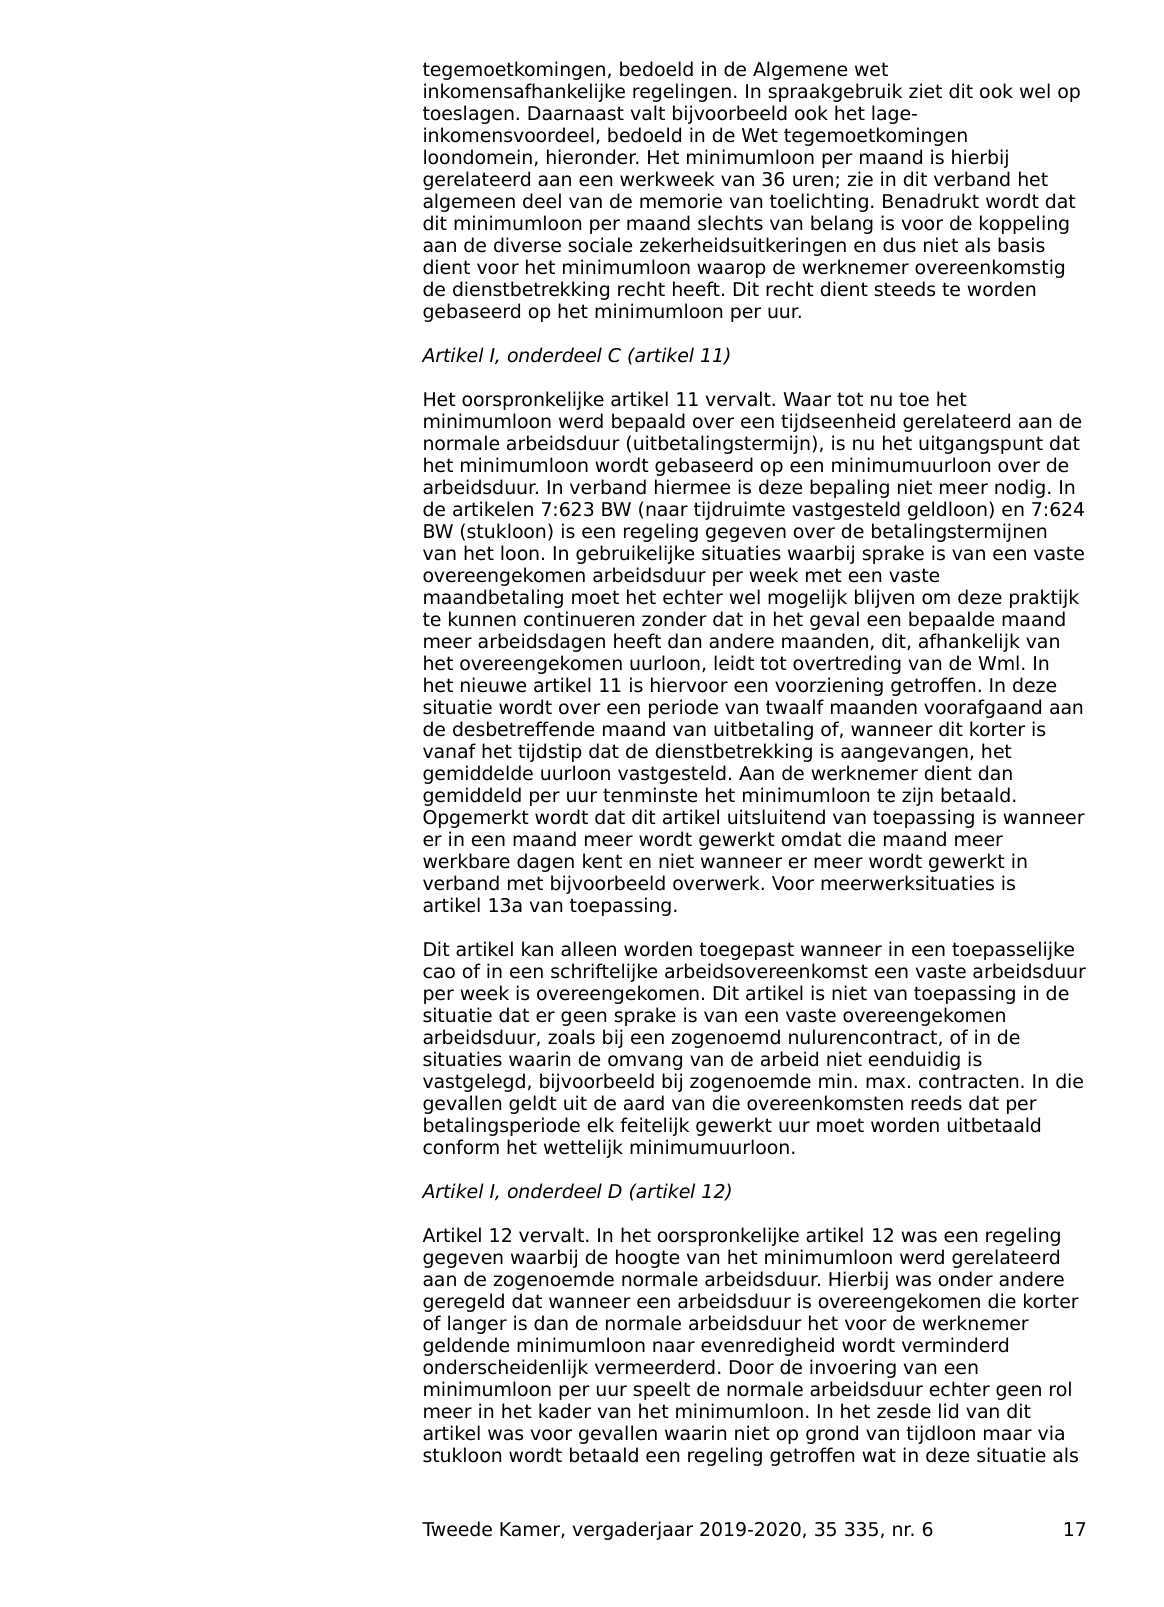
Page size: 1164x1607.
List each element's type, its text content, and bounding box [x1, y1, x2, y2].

subtitle Artikel I, onderdeel C (artikel 11) [422, 345, 1087, 367]
text Het oorspronkelijke artikel 11 vervalt. Waar tot nu toe het minimumloon werd bepaald over een tijdseenheid gerelateerd aan de normale arbeidsduur (uitbetalingstermijn), is nu het uitgangspunt dat het minimumloon wordt gebaseerd op een minimumuurloon over de arbeidsduur. In verband hiermee is deze bepaling niet meer nodig. In de artikelen 7:623 BW (naar tijdruimte vastgesteld geldloon) en 7:624 BW (stukloon) is een regeling gegeven over de betalingstermijnen van het loon. In gebruikelijke situaties waarbij sprake is van een vaste overeengekomen arbeidsduur per week met een vaste maandbetaling moet het echter wel mogelijk blijven om deze praktijk te kunnen continueren zonder dat in het geval een bepaalde maand meer arbeidsdagen heeft dan andere maanden, dit, afhankelijk van het overeengekomen uurloon, leidt tot overtreding van de Wml. In het nieuwe artikel 11 is hiervoor een voorziening getroffen. In deze situatie wordt over een periode van twaalf maanden voorafgaand aan de desbetreffende maand van uitbetaling of, wanneer dit korter is vanaf het tijdstip dat de dienstbetrekking is aangevangen, het gemiddelde uurloon vastgesteld. Aan de werknemer dient dan gemiddeld per uur tenminste het minimumloon te zijn betaald. Opgemerkt wordt dat dit artikel uitsluitend van toepassing is wanneer er in een maand meer wordt gewerkt omdat die maand meer werkbare dagen kent en niet wanneer er meer wordt gewerkt in verband met bijvoorbeeld overwerk. Voor meerwerksituaties is artikel 13a van toepassing. [422, 389, 1087, 917]
text Artikel 12 vervalt. In het oorspronkelijke artikel 12 was een regeling gegeven waarbij de hoogte van het minimumloon werd gerelateerd aan de zogenoemde normale arbeidsduur. Hierbij was onder andere geregeld dat wanneer een arbeidsduur is overeengekomen die korter of langer is dan de normale arbeidsduur het voor de werknemer geldende minimumloon naar evenredigheid wordt verminderd onderscheidenlijk vermeerderd. Door de invoering van een minimumloon per uur speelt de normale arbeidsduur echter geen rol meer in het kader van het minimumloon. In het zesde lid van dit artikel was voor gevallen waarin niet op grond van tijdloon maar via stukloon wordt betaald een regeling getroffen wat in deze situatie als [422, 1225, 1087, 1467]
text tegemoetkomingen, bedoeld in de Algemene wet inkomensafhankelijke regelingen. In spraakgebruik ziet dit ook wel op toeslagen. Daarnaast valt bijvoorbeeld ook het lage-inkomensvoordeel, bedoeld in de Wet tegemoetkomingen loondomein, hieronder. Het minimumloon per maand is hierbij gerelateerd aan een werkweek van 36 uren; zie in dit verband het algemeen deel van de memorie van toelichting. Benadrukt wordt dat dit minimumloon per maand slechts van belang is voor de koppeling aan de diverse sociale zekerheidsuitkeringen en dus niet als basis dient voor het minimumloon waarop de werknemer overeenkomstig de dienstbetrekking recht heeft. Dit recht dient steeds te worden gebaseerd op het minimumloon per uur. [422, 59, 1087, 323]
subtitle Artikel I, onderdeel D (artikel 12) [422, 1181, 1087, 1203]
text Dit artikel kan alleen worden toegepast wanneer in een toepasselijke cao of in een schriftelijke arbeidsovereenkomst een vaste arbeidsduur per week is overeengekomen. Dit artikel is niet van toepassing in de situatie dat er geen sprake is van een vaste overeengekomen arbeidsduur, zoals bij een zogenoemd nulurencontract, of in de situaties waarin de omvang van de arbeid niet eenduidig is vastgelegd, bijvoorbeeld bij zogenoemde min. max. contracten. In die gevallen geldt uit de aard van die overeenkomsten reeds dat per betalingsperiode elk feitelijk gewerkt uur moet worden uitbetaald conform het wettelijk minimumuurloon. [422, 939, 1087, 1159]
